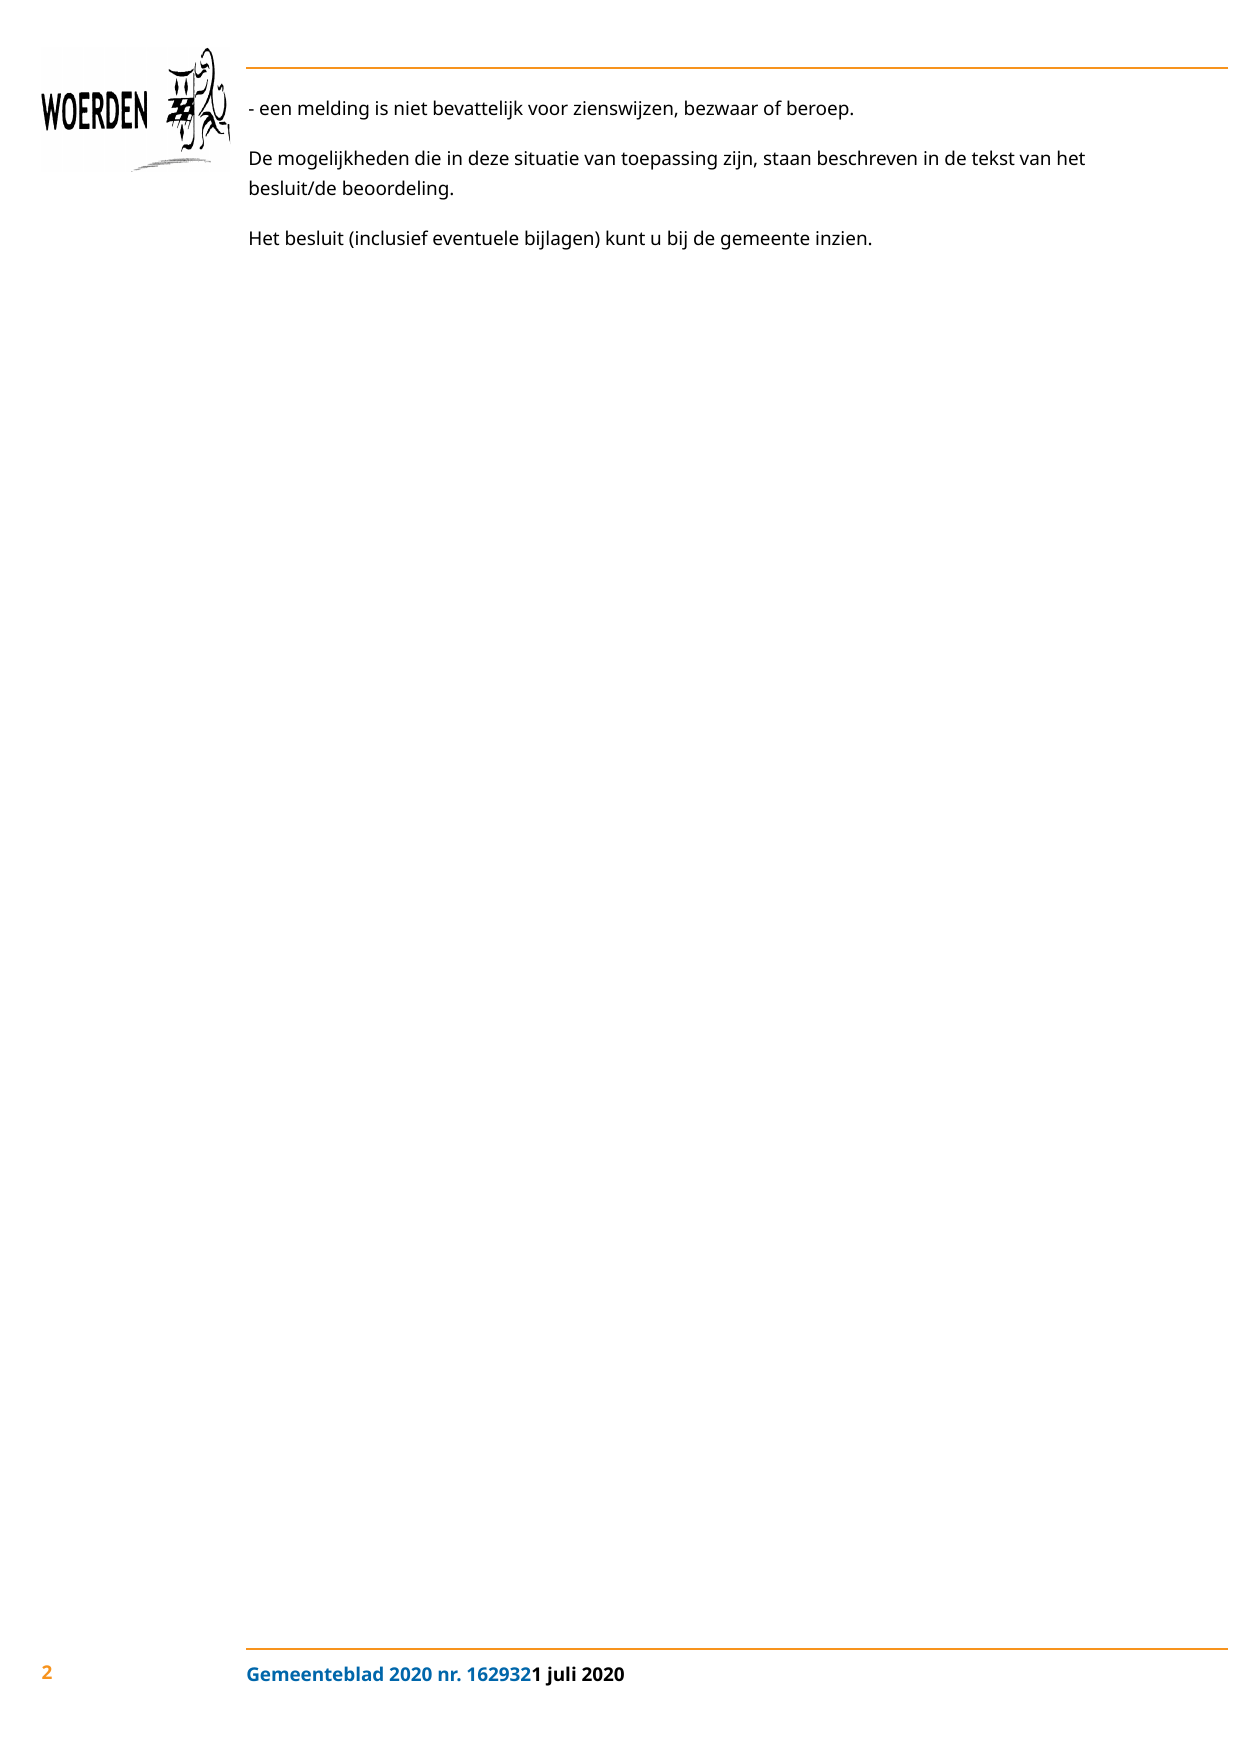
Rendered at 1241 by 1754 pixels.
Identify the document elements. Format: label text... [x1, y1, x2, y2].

text - een melding is niet bevattelijk voor zienswijzen, bezwaar of beroep. [248, 95, 1152, 121]
text Het besluit (inclusief eventuele bijlagen) kunt u bij de gemeente inzien. [248, 225, 1152, 251]
picture [41, 47, 231, 172]
text De mogelijkheden die in deze situatie van toepassing zijn, staan beschreven in de tekst van het besluit/de beoordeling. [248, 145, 1152, 201]
